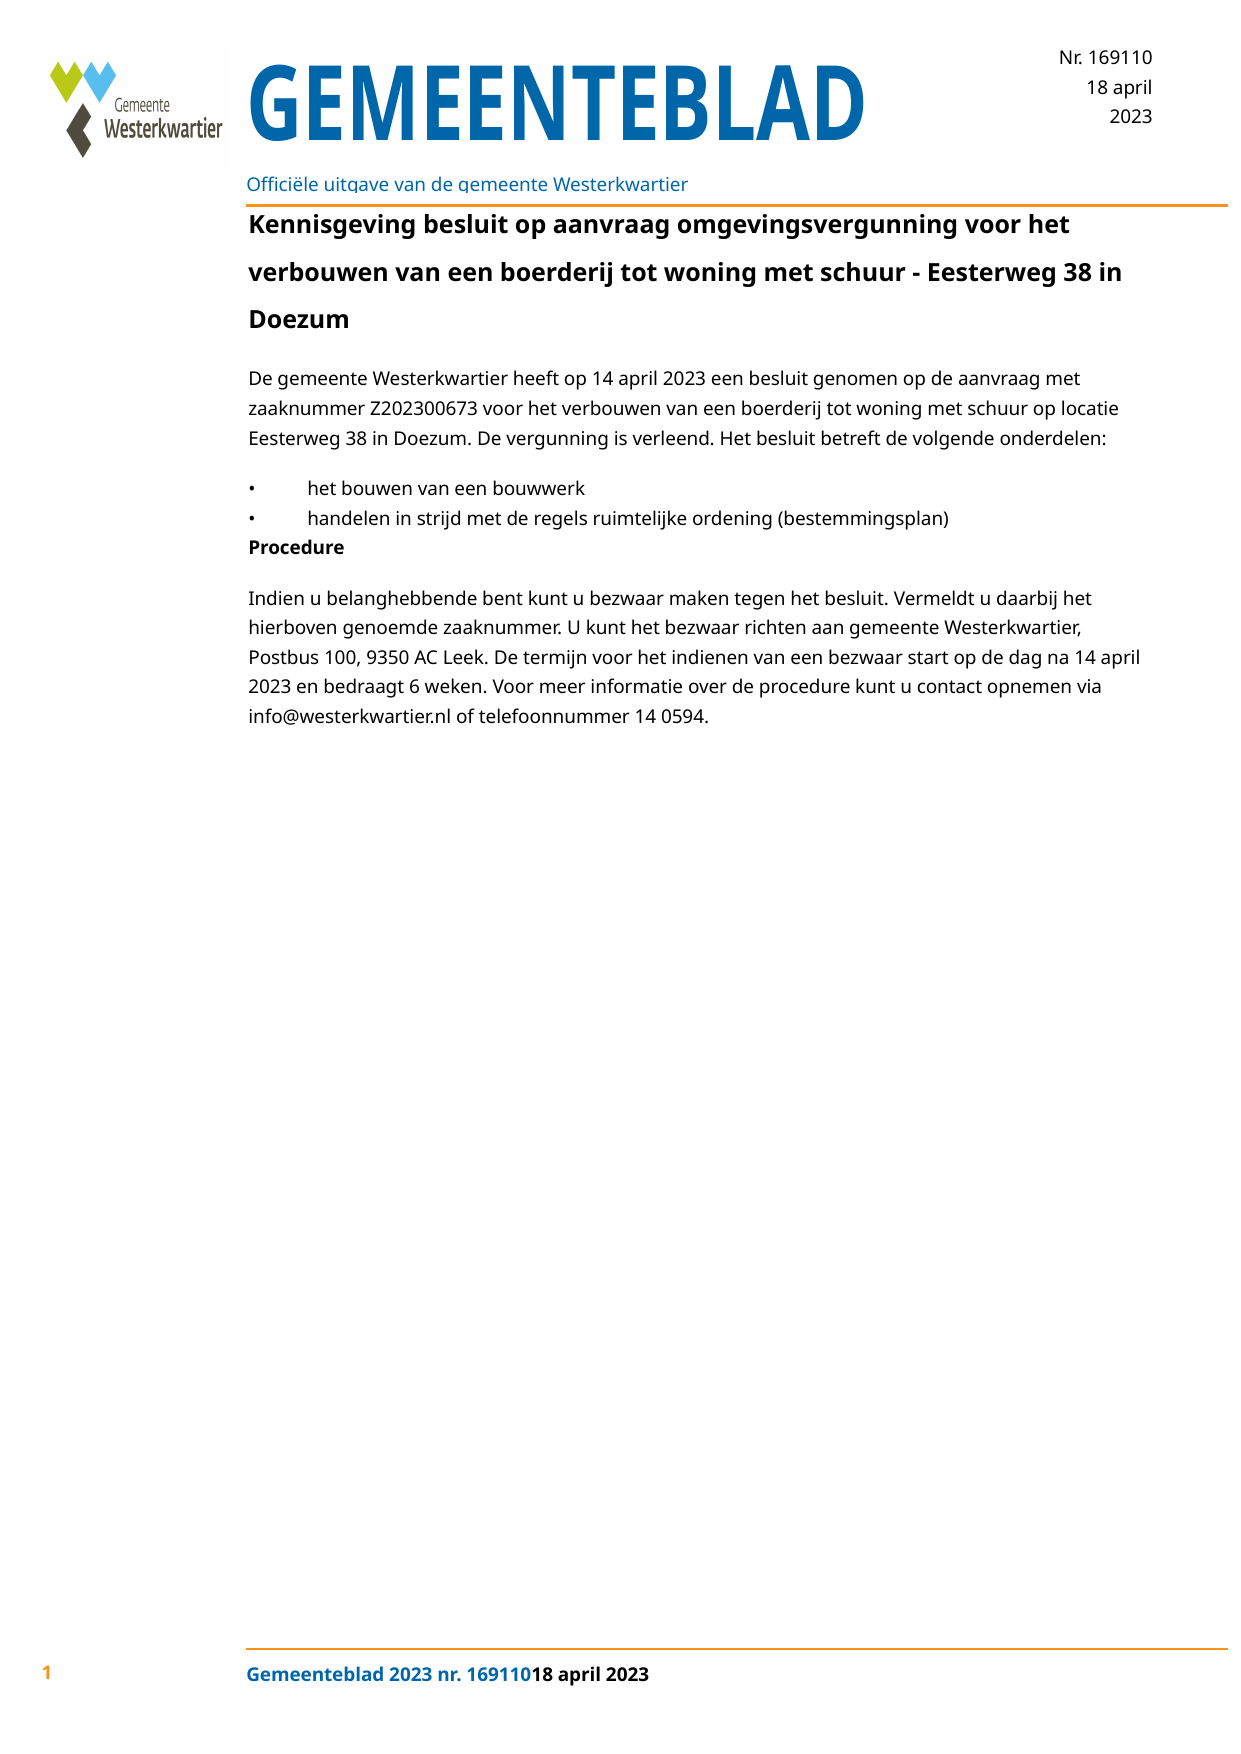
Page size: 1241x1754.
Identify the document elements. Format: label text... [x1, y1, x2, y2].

list handelen in strijd met de regels ruimtelijke ordening (bestemmingsplan) [248, 505, 1152, 530]
list het bouwen van een bouwwerk [248, 475, 1152, 501]
text Procedure [248, 534, 1152, 560]
text De gemeente Westerkwartier heeft op 14 april 2023 een besluit genomen op de aanvraag met zaaknummer Z202300673 voor het verbouwen van een boerderij tot woning met schuur op locatie Eesterweg 38 in Doezum. De vergunning is verleend. Het besluit betreft de volgende onderdelen: [248, 366, 1152, 450]
text Kennisgeving besluit op aanvraag omgevingsvergunning voor het verbouwen van een boerderij tot woning met schuur - Eesterweg 38 in Doezum [248, 207, 1152, 336]
text Indien u belanghebbende bent kunt u bezwaar maken tegen het besluit. Vermeldt u daarbij het hierboven genoemde zaaknummer. U kunt het bezwaar richten aan gemeente Westerkwartier, Postbus 100, 9350 AC Leek. De termijn voor het indienen van een bezwaar start op de dag na 14 april 2023 en bedraagt 6 weken. Voor meer informatie over de procedure kunt u contact opnemen via info@westerkwartier.nl of telefoonnummer 14 0594. [248, 585, 1152, 729]
picture [41, 47, 231, 172]
